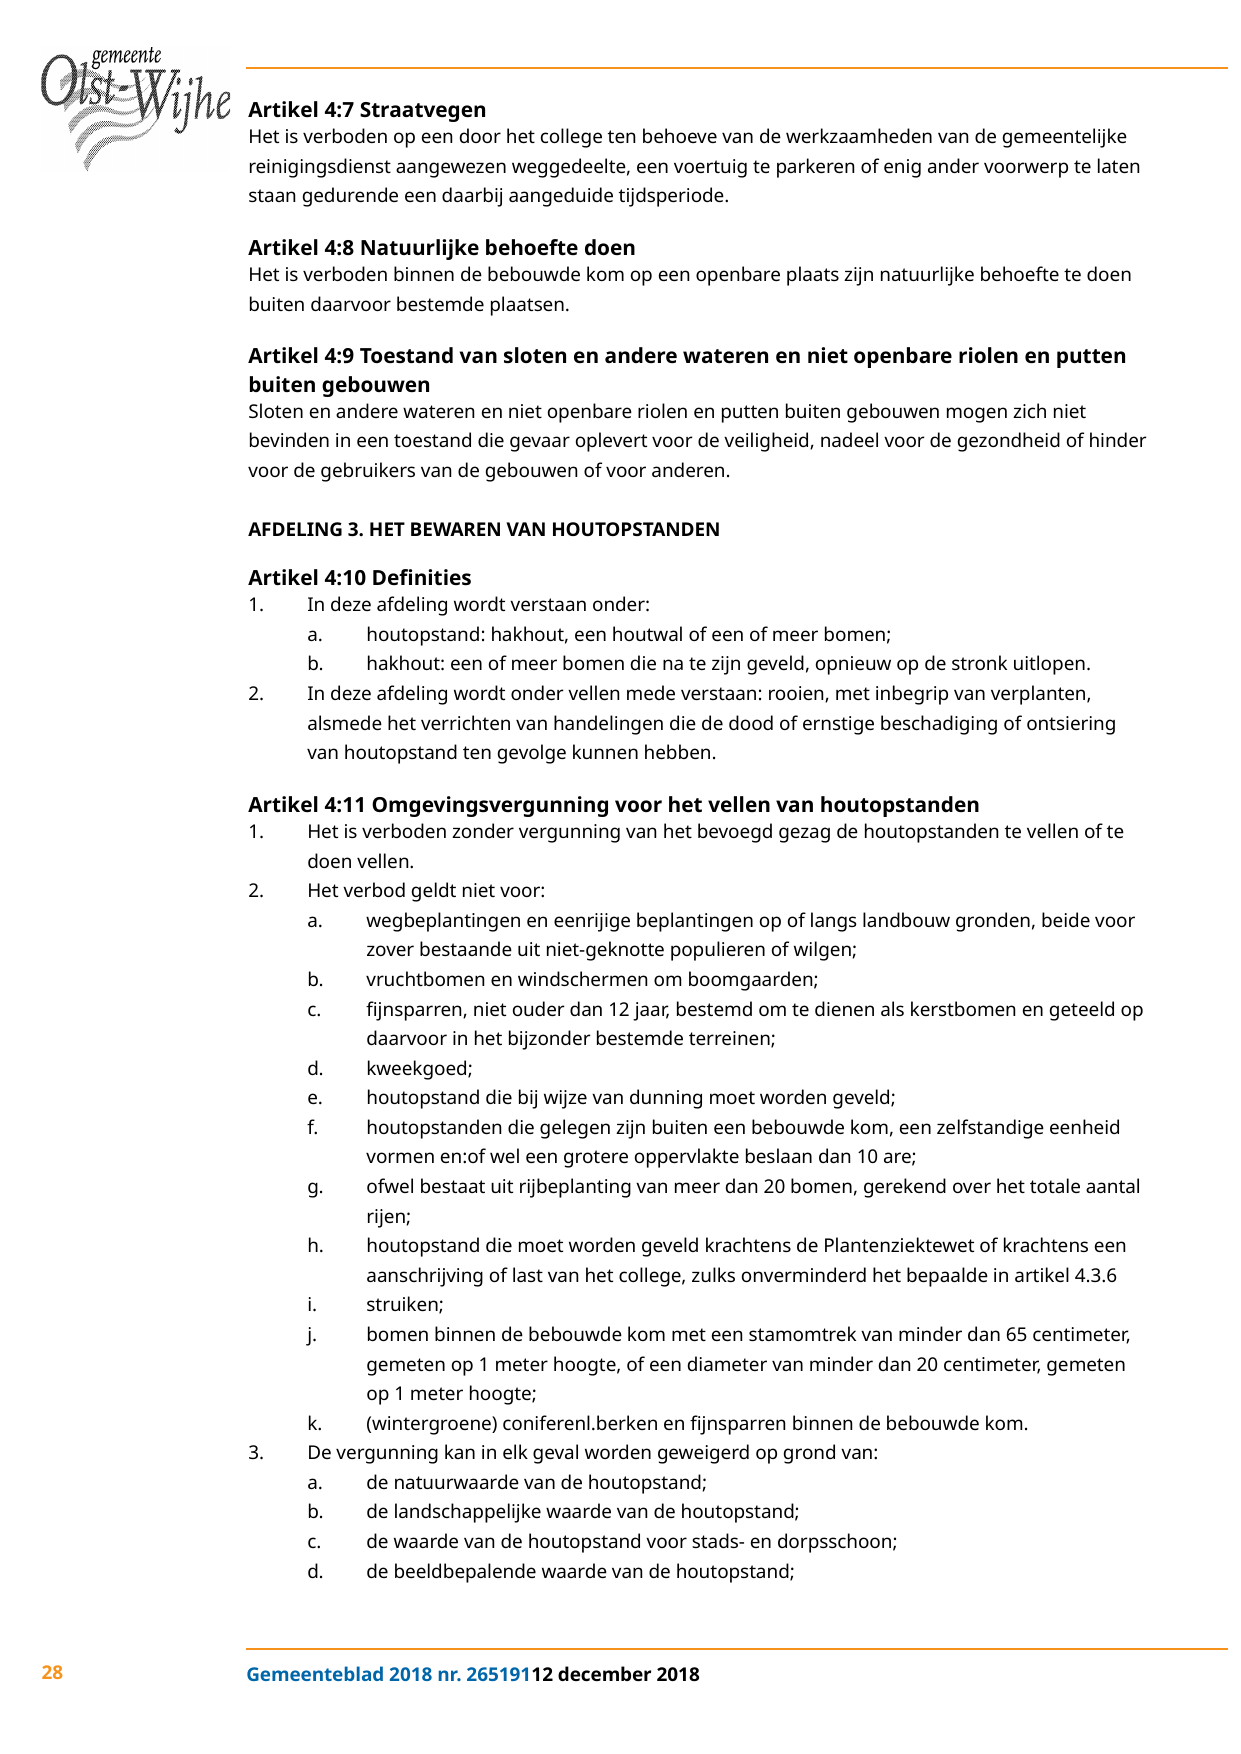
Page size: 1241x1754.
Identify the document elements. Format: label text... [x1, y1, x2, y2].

list wegbeplantingen en eenrijige beplantingen op of langs landbouw gronden, beide voor zover bestaande uit niet-geknotte populieren of wilgen; [307, 907, 1152, 962]
list houtopstand die bij wijze van dunning moet worden geveld; [307, 1084, 1152, 1110]
list (wintergroene) coniferenl.berken en fijnsparren binnen de bebouwde kom. [307, 1410, 1152, 1436]
list de beeldbepalende waarde van de houtopstand; [307, 1558, 1152, 1583]
list kweekgoed; [307, 1055, 1152, 1081]
list vruchtbomen en windschermen om boomgaarden; [307, 966, 1152, 992]
list hakhout: een of meer bomen die na te zijn geveld, opnieuw op de stronk uitlopen. [307, 651, 1152, 676]
text Het is verboden op een door het college ten behoeve van de werkzaamheden van de gemeentelijke reinigingsdienst aangewezen weggedeelte, een voertuig te parkeren of enig ander voorwerp te laten staan gedurende een daarbij aangeduide tijdsperiode. [248, 123, 1152, 208]
list In deze afdeling wordt onder vellen mede verstaan: rooien, met inbegrip van verplanten, alsmede het verrichten van handelingen die de dood of ernstige beschadiging of ontsiering van houtopstand ten gevolge kunnen hebben. [248, 680, 1152, 765]
list bomen binnen de bebouwde kom met een stamomtrek van minder dan 65 centimeter, gemeten op 1 meter hoogte, of een diameter van minder dan 20 centimeter, gemeten op 1 meter hoogte; [307, 1321, 1152, 1406]
text AFDELING 3. HET BEWAREN VAN HOUTOPSTANDEN [248, 516, 1152, 542]
list Het is verboden zonder vergunning van het bevoegd gezag de houtopstanden te vellen of te doen vellen. [248, 818, 1152, 873]
list de landschappelijke waarde van de houtopstand; [307, 1499, 1152, 1524]
list ofwel bestaat uit rijbeplanting van meer dan 20 bomen, gerekend over het totale aantal rijen; [307, 1173, 1152, 1228]
list houtopstanden die gelegen zijn buiten een bebouwde kom, een zelfstandige eenheid vormen en:of wel een grotere oppervlakte beslaan dan 10 are; [307, 1114, 1152, 1169]
list houtopstand: hakhout, een houtwal of een of meer bomen; [307, 621, 1152, 647]
list fijnsparren, niet ouder dan 12 jaar, bestemd om te dienen als kerstbomen en geteeld op daarvoor in het bijzonder bestemde terreinen; [307, 996, 1152, 1051]
list de waarde van de houtopstand voor stads- en dorpsschoon; [307, 1528, 1152, 1554]
list de natuurwaarde van de houtopstand; [307, 1469, 1152, 1495]
list struiken; [307, 1292, 1152, 1317]
list In deze afdeling wordt verstaan onder: [248, 591, 1152, 617]
text Sloten en andere wateren en niet openbare riolen en putten buiten gebouwen mogen zich niet bevinden in een toestand die gevaar oplevert voor de veiligheid, nadeel voor de gezondheid of hinder voor de gebruikers van de gebouwen of voor anderen. [248, 398, 1152, 483]
text Artikel 4:9 Toestand van sloten en andere wateren en niet openbare riolen en putten buiten gebouwen [248, 341, 1152, 398]
text Artikel 4:10 Definities [248, 563, 1152, 591]
list Het verbod geldt niet voor: [248, 877, 1152, 903]
picture [41, 47, 231, 172]
list houtopstand die moet worden geveld krachtens de Plantenziektewet of krachtens een aanschrijving of last van het college, zulks onverminderd het bepaalde in artikel 4.3.6 [307, 1232, 1152, 1288]
text Artikel 4:8 Natuurlijke behoefte doen [248, 233, 1152, 261]
text Artikel 4:11 Omgevingsvergunning voor het vellen van houtopstanden [248, 790, 1152, 818]
list De vergunning kan in elk geval worden geweigerd op grond van: [248, 1439, 1152, 1465]
text Het is verboden binnen de bebouwde kom op een openbare plaats zijn natuurlijke behoefte te doen buiten daarvoor bestemde plaatsen. [248, 261, 1152, 317]
text Artikel 4:7 Straatvegen [248, 95, 1152, 123]
